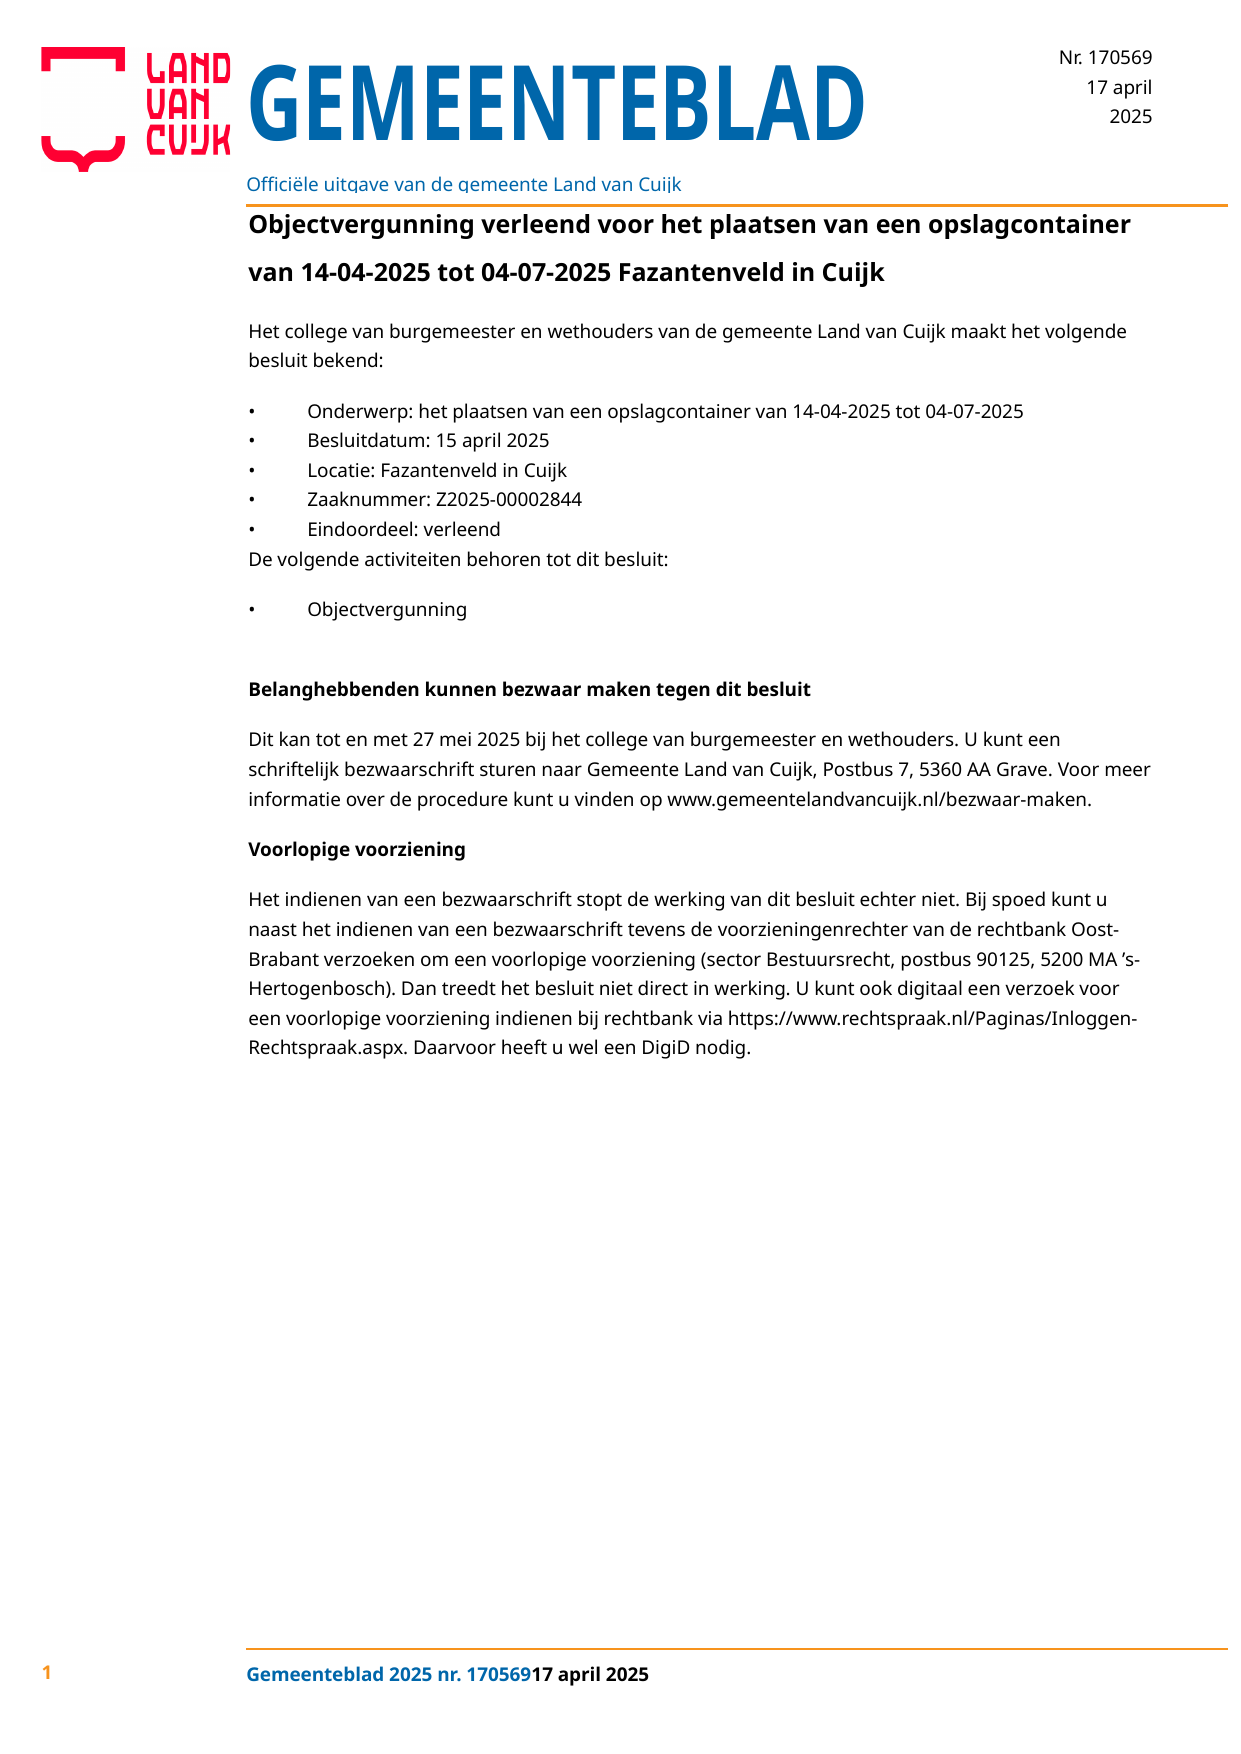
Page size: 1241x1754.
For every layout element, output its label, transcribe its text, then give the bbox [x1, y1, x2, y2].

list Objectvergunning [248, 596, 1152, 622]
list Onderwerp: het plaatsen van een opslagcontainer van 14-04-2025 tot 04-07-2025 [248, 398, 1152, 424]
list Eindoordeel: verleend [248, 516, 1152, 542]
list Zaaknummer: Z2025-00002844 [248, 487, 1152, 512]
list Locatie: Fazantenveld in Cuijk [248, 457, 1152, 483]
text Het college van burgemeester en wethouders van de gemeente Land van Cuijk maakt het volgende besluit bekend: [248, 318, 1152, 373]
text Het indienen van een bezwaarschrift stopt de werking van dit besluit echter niet. Bij spoed kunt u naast het indienen van een bezwaarschrift tevens de voorzieningenrechter van de rechtbank Oost-Brabant verzoeken om een voorlopige voorziening (sector Bestuursrecht, postbus 90125, 5200 MA ’s-Hertogenbosch). Dan treedt het besluit niet direct in werking. U kunt ook digitaal een verzoek voor een voorlopige voorziening indienen bij rechtbank via https://www.rechtspraak.nl/Paginas/Inloggen-Rechtspraak.aspx. Daarvoor heeft u wel een DigiD nodig. [248, 887, 1152, 1060]
text De volgende activiteiten behoren tot dit besluit: [248, 546, 1152, 572]
picture [41, 47, 231, 172]
text Dit kan tot en met 27 mei 2025 bij het college van burgemeester en wethouders. U kunt een schriftelijk bezwaarschrift sturen naar Gemeente Land van Cuijk, Postbus 7, 5360 AA Grave. Voor meer informatie over de procedure kunt u vinden op www.gemeentelandvancuijk.nl/bezwaar-maken. [248, 727, 1152, 812]
text Voorlopige voorziening [248, 836, 1152, 862]
text Belanghebbenden kunnen bezwaar maken tegen dit besluit [248, 676, 1152, 702]
list Besluitdatum: 15 april 2025 [248, 427, 1152, 453]
text Objectvergunning verleend voor het plaatsen van een opslagcontainer van 14-04-2025 tot 04-07-2025 Fazantenveld in Cuijk [248, 207, 1152, 288]
